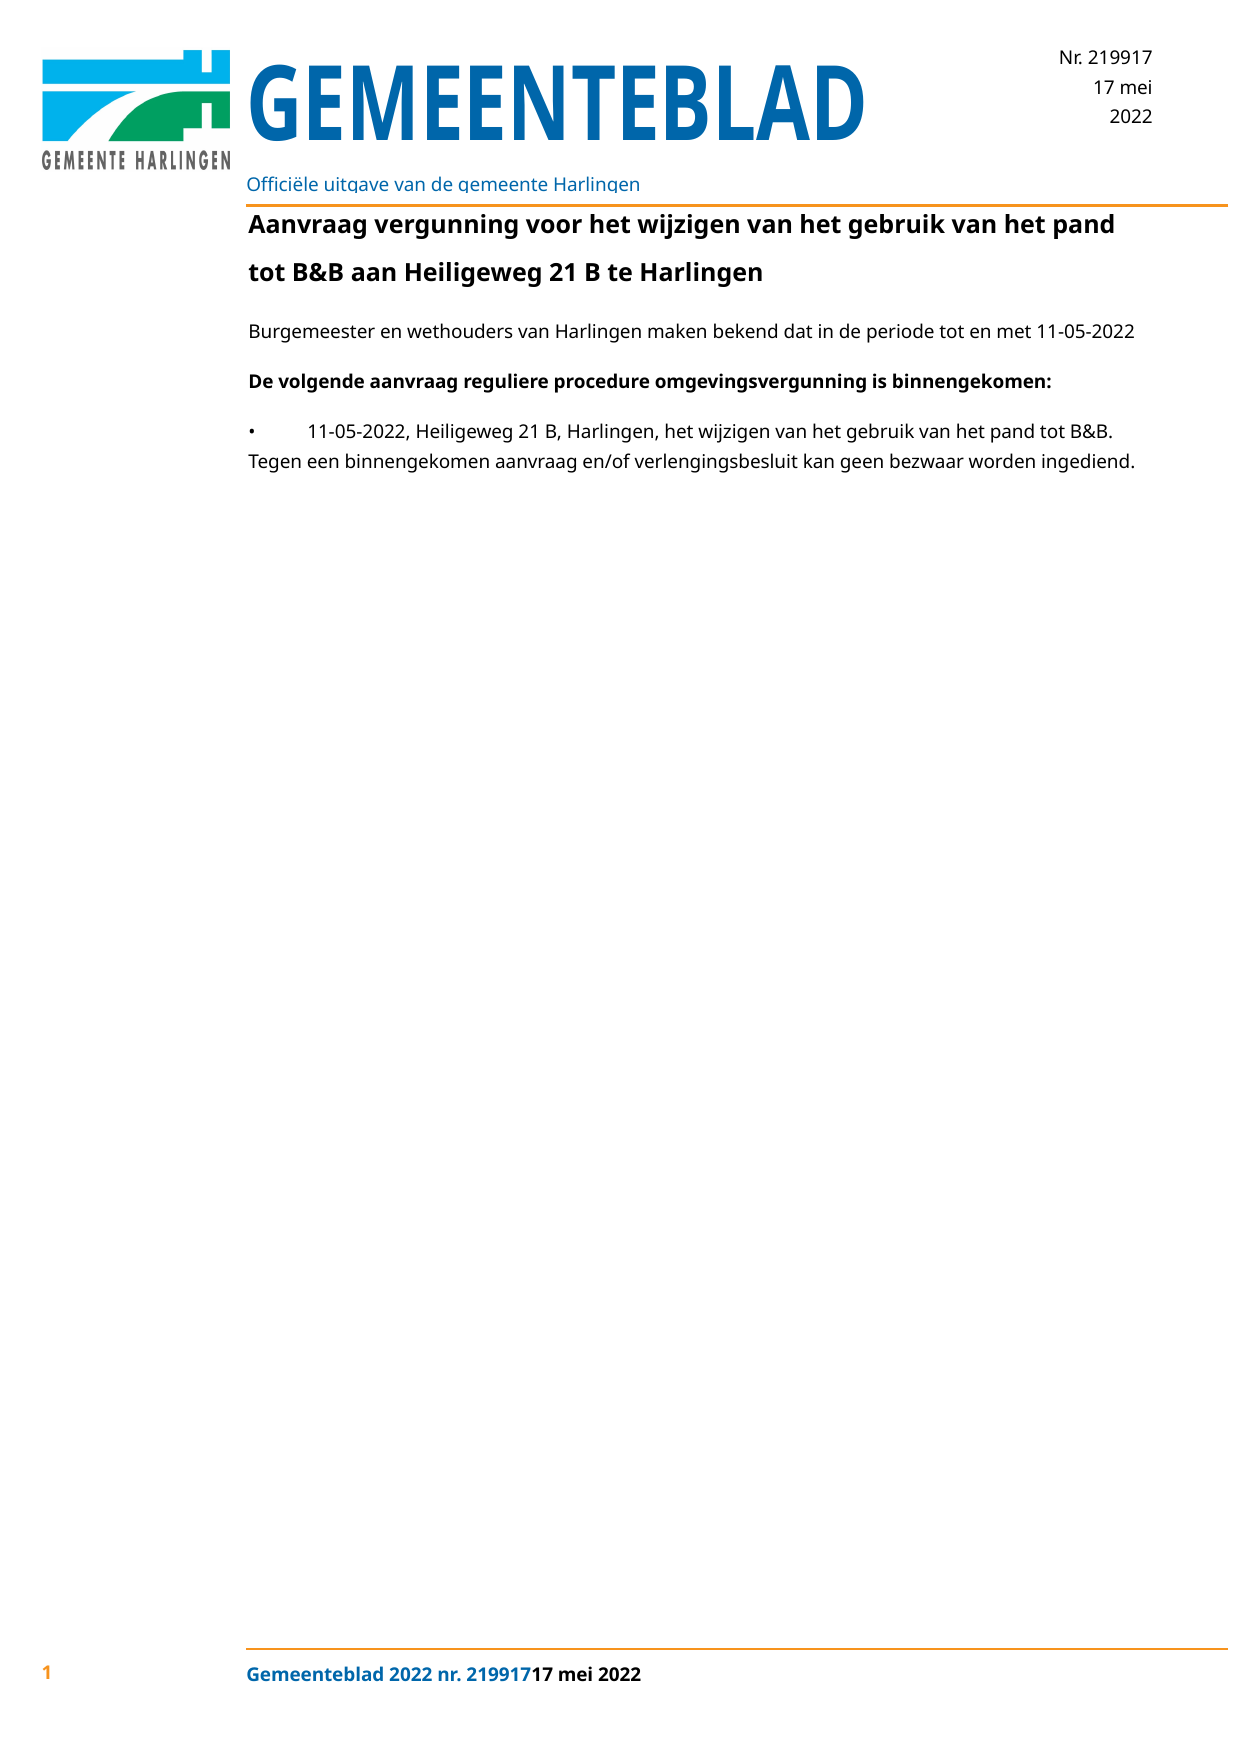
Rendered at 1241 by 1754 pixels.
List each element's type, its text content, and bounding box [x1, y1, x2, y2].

text Burgemeester en wethouders van Harlingen maken bekend dat in de periode tot en met 11-05-2022 [248, 318, 1152, 344]
list 11-05-2022, Heiligeweg 21 B, Harlingen, het wijzigen van het gebruik van het pand tot B&B. [248, 419, 1152, 444]
text De volgende aanvraag reguliere procedure omgevingsvergunning is binnengekomen: [248, 368, 1152, 394]
picture [41, 47, 231, 172]
text Tegen een binnengekomen aanvraag en/of verlengingsbesluit kan geen bezwaar worden ingediend. [248, 448, 1152, 474]
text Aanvraag vergunning voor het wijzigen van het gebruik van het pand tot B&B aan Heiligeweg 21 B te Harlingen [248, 207, 1152, 288]
